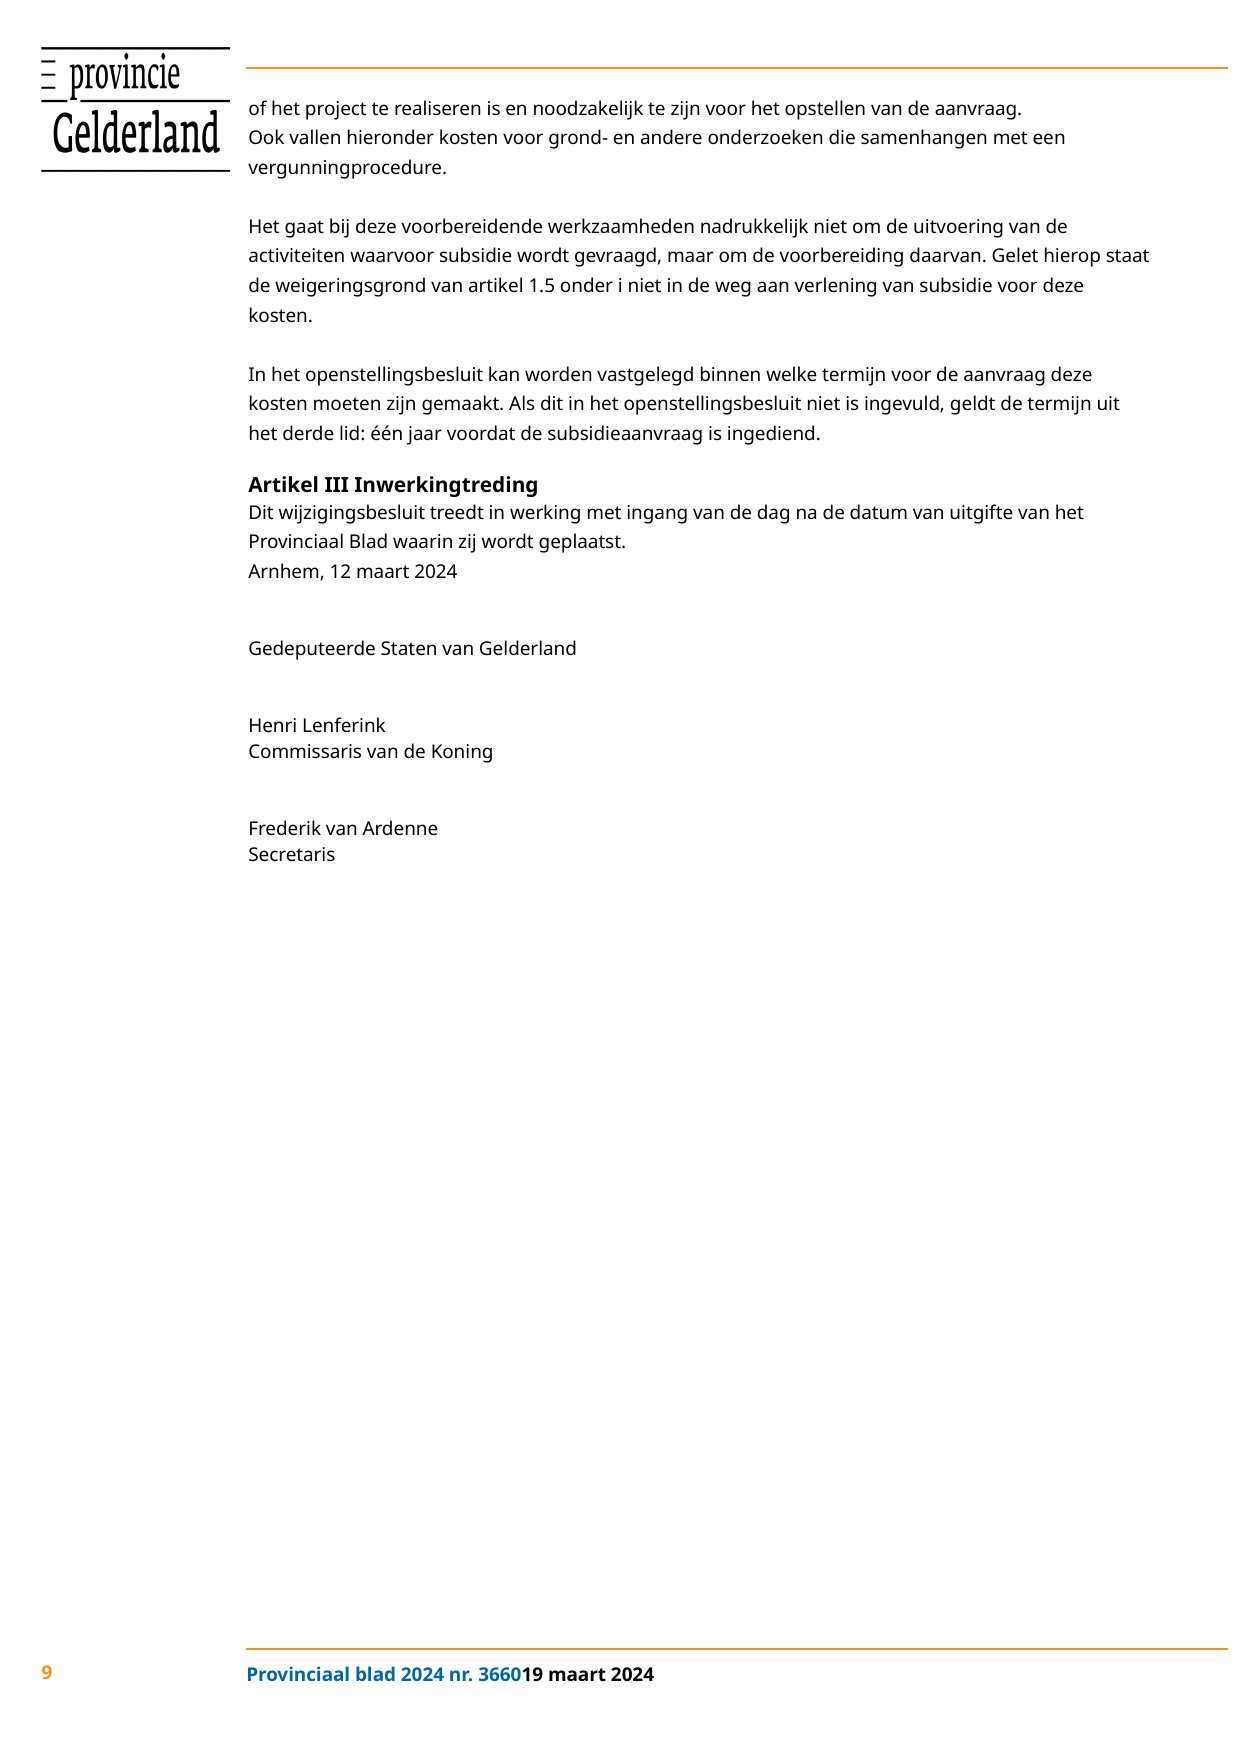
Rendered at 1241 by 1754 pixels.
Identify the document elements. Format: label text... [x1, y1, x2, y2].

text In het openstellingsbesluit kan worden vastgelegd binnen welke termijn voor de aanvraag deze kosten moeten zijn gemaakt. Als dit in het openstellingsbesluit niet is ingevuld, geldt de termijn uit het derde lid: één jaar voordat de subsidieaanvraag is ingediend. [248, 361, 1152, 446]
text Commissaris van de Koning [248, 738, 1152, 764]
text Artikel III Inwerkingtreding [248, 471, 1152, 499]
text Gedeputeerde Staten van Gelderland [248, 635, 1152, 661]
text Henri Lenferink [248, 713, 1152, 738]
text Het gaat bij deze voorbereidende werkzaamheden nadrukkelijk niet om de uitvoering van de activiteiten waarvoor subsidie wordt gevraagd, maar om de voorbereiding daarvan. Gelet hierop staat de weigeringsgrond van artikel 1.5 onder i niet in de weg aan verlening van subsidie voor deze kosten. [248, 213, 1152, 328]
text Arnhem, 12 maart 2024 [248, 558, 1152, 584]
picture [41, 47, 231, 172]
text Dit wijzigingsbesluit treedt in werking met ingang van de dag na de datum van uitgifte van het Provinciaal Blad waarin zij wordt geplaatst. [248, 499, 1152, 554]
text Secretaris [248, 841, 1152, 867]
text Frederik van Ardenne [248, 816, 1152, 841]
text of het project te realiseren is en noodzakelijk te zijn voor het opstellen van de aanvraag. [248, 95, 1152, 121]
text Ook vallen hieronder kosten voor grond- en andere onderzoeken die samenhangen met een vergunningprocedure. [248, 124, 1152, 180]
